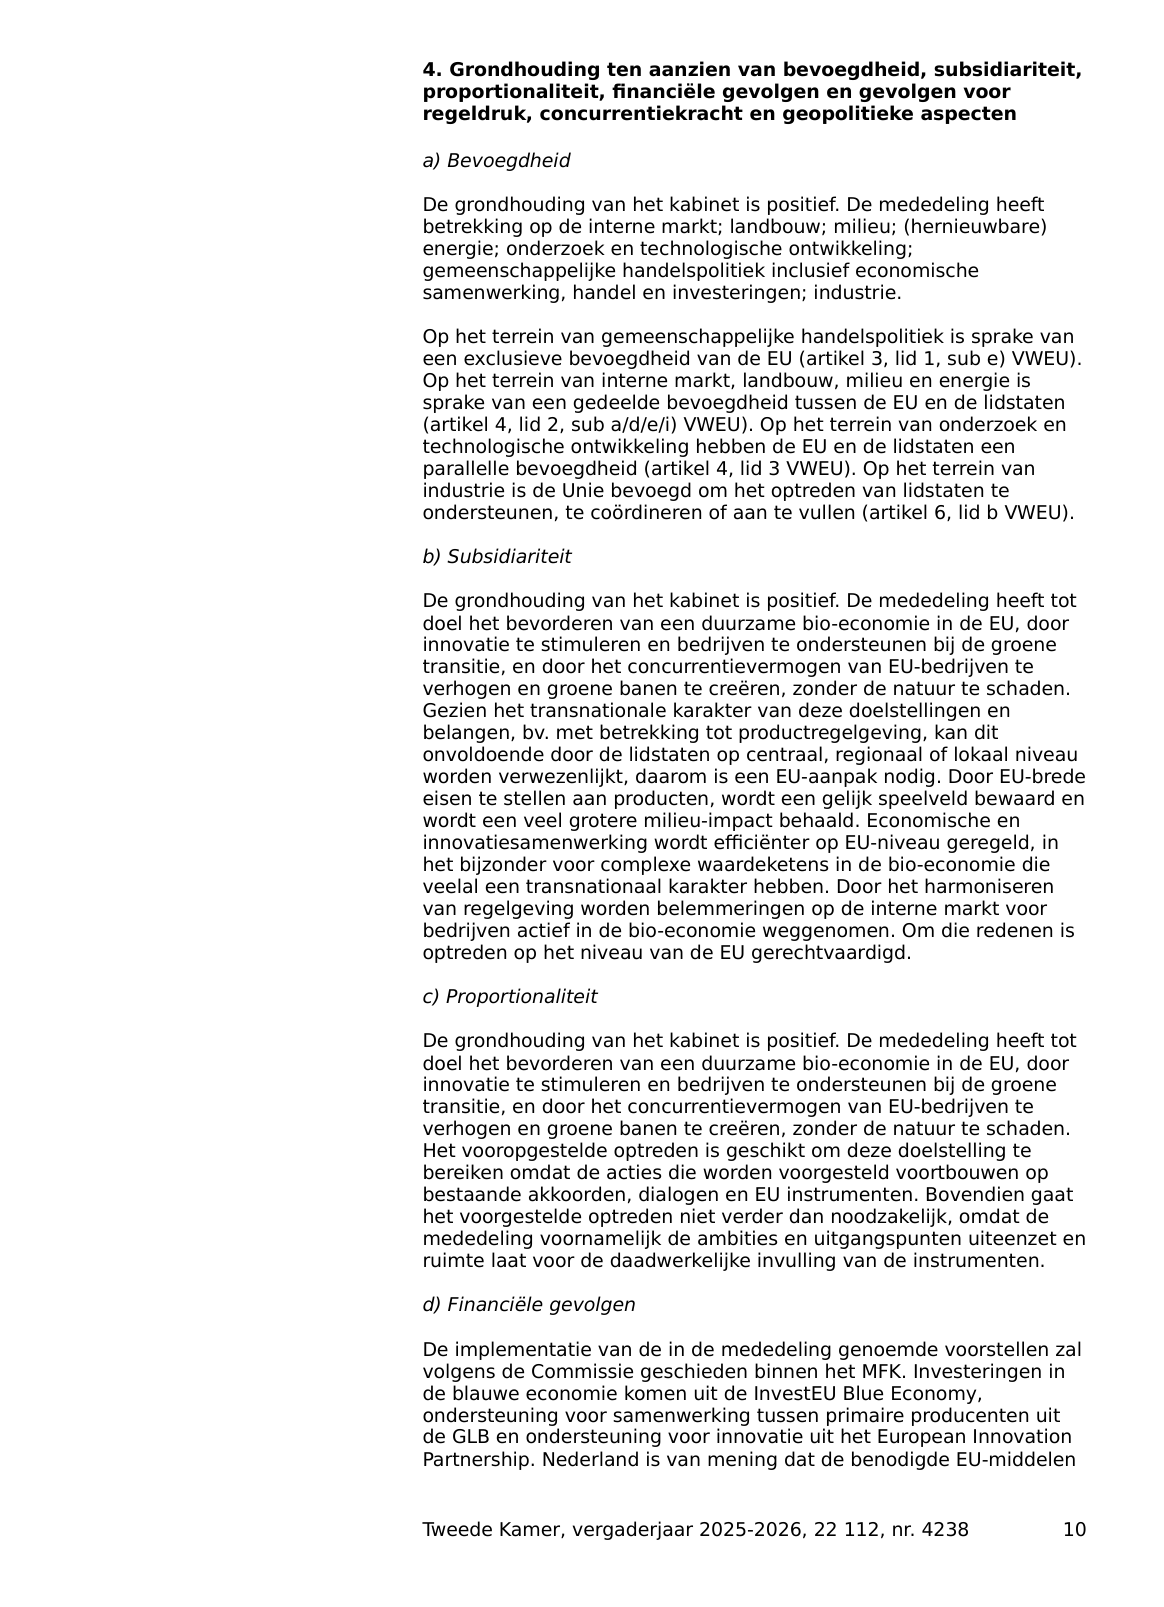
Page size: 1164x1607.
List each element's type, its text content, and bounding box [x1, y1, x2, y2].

subtitle d) Financiële gevolgen [422, 1294, 1087, 1316]
text De grondhouding van het kabinet is positief. De mededeling heeft tot doel het bevorderen van een duurzame bio-economie in de EU, door innovatie te stimuleren en bedrijven te ondersteunen bij de groene transitie, en door het concurrentievermogen van EU-bedrijven te verhogen en groene banen te creëren, zonder de natuur te schaden. Het vooropgestelde optreden is geschikt om deze doelstelling te bereiken omdat de acties die worden voorgesteld voortbouwen op bestaande akkoorden, dialogen en EU instrumenten. Bovendien gaat het voorgestelde optreden niet verder dan noodzakelijk, omdat de mededeling voornamelijk de ambities en uitgangspunten uiteenzet en ruimte laat voor de daadwerkelijke invulling van de instrumenten. [422, 1030, 1087, 1272]
subtitle c) Proportionaliteit [422, 986, 1087, 1008]
text De grondhouding van het kabinet is positief. De mededeling heeft tot doel het bevorderen van een duurzame bio-economie in de EU, door innovatie te stimuleren en bedrijven te ondersteunen bij de groene transitie, en door het concurrentievermogen van EU-bedrijven te verhogen en groene banen te creëren, zonder de natuur te schaden. Gezien het transnationale karakter van deze doelstellingen en belangen, bv. met betrekking tot productregelgeving, kan dit onvoldoende door de lidstaten op centraal, regionaal of lokaal niveau worden verwezenlijkt, daarom is een EU-aanpak nodig. Door EU-brede eisen te stellen aan producten, wordt een gelijk speelveld bewaard en wordt een veel grotere milieu-impact behaald. Economische en innovatiesamenwerking wordt efficiënter op EU-niveau geregeld, in het bijzonder voor complexe waardeketens in de bio-economie die veelal een transnationaal karakter hebben. Door het harmoniseren van regelgeving worden belemmeringen op de interne markt voor bedrijven actief in de bio-economie weggenomen. Om die redenen is optreden op het niveau van de EU gerechtvaardigd. [422, 590, 1087, 964]
text De implementatie van de in de mededeling genoemde voorstellen zal volgens de Commissie geschieden binnen het MFK. Investeringen in de blauwe economie komen uit de InvestEU Blue Economy, ondersteuning voor samenwerking tussen primaire producenten uit de GLB en ondersteuning voor innovatie uit het European Innovation Partnership. Nederland is van mening dat de benodigde EU-middelen [422, 1338, 1087, 1470]
subtitle b) Subsidiariteit [422, 546, 1087, 568]
subtitle 4. Grondhouding ten aanzien van bevoegdheid, subsidiariteit, proportionaliteit, financiële gevolgen en gevolgen voor regeldruk, concurrentiekracht en geopolitieke aspecten [422, 59, 1087, 125]
text De grondhouding van het kabinet is positief. De mededeling heeft betrekking op de interne markt; landbouw; milieu; (hernieuwbare) energie; onderzoek en technologische ontwikkeling; gemeenschappelijke handelspolitiek inclusief economische samenwerking, handel en investeringen; industrie. [422, 194, 1087, 304]
text Op het terrein van gemeenschappelijke handelspolitiek is sprake van een exclusieve bevoegdheid van de EU (artikel 3, lid 1, sub e) VWEU). Op het terrein van interne markt, landbouw, milieu en energie is sprake van een gedeelde bevoegdheid tussen de EU en de lidstaten (artikel 4, lid 2, sub a/d/e/i) VWEU). Op het terrein van onderzoek en technologische ontwikkeling hebben de EU en de lidstaten een parallelle bevoegdheid (artikel 4, lid 3 VWEU). Op het terrein van industrie is de Unie bevoegd om het optreden van lidstaten te ondersteunen, te coördineren of aan te vullen (artikel 6, lid b VWEU). [422, 326, 1087, 524]
subtitle a) Bevoegdheid [422, 150, 1087, 172]
